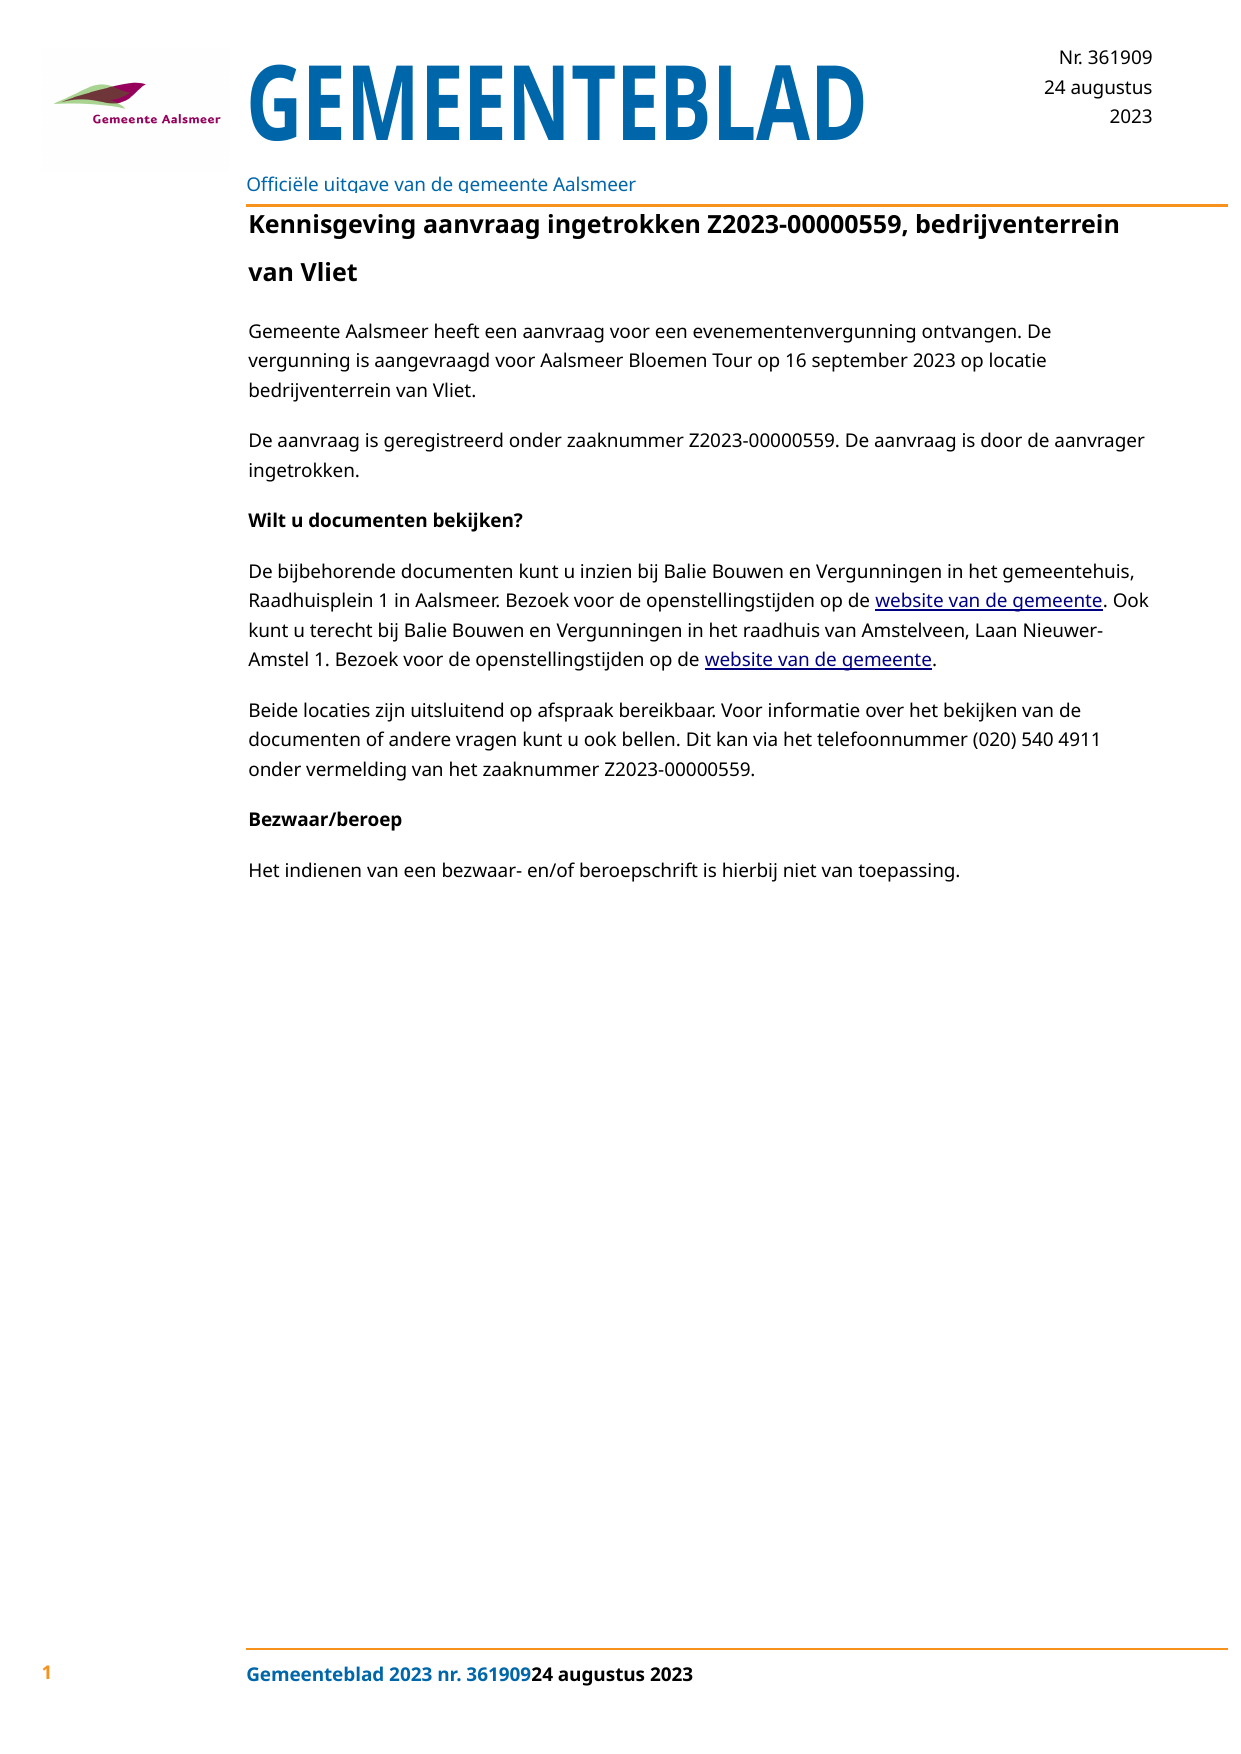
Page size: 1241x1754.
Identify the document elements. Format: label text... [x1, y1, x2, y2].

text Wilt u documenten bekijken? [248, 507, 1152, 533]
text De aanvraag is geregistreerd onder zaaknummer Z2023-00000559. De aanvraag is door de aanvrager ingetrokken. [248, 427, 1152, 483]
text Het indienen van een bezwaar- en/of beroepschrift is hierbij niet van toepassing. [248, 857, 1152, 883]
text Beide locaties zijn uitsluitend op afspraak bereikbaar. Voor informatie over het bekijken van de documenten of andere vragen kunt u ook bellen. Dit kan via het telefoonnummer (020) 540 4911 onder vermelding van het zaaknummer Z2023-00000559. [248, 697, 1152, 782]
text Gemeente Aalsmeer heeft een aanvraag voor een evenementenvergunning ontvangen. De vergunning is aangevraagd voor Aalsmeer Bloemen Tour op 16 september 2023 op locatie bedrijventerrein van Vliet. [248, 318, 1152, 403]
text Bezwaar/beroep [248, 807, 1152, 832]
text De bijbehorende documenten kunt u inzien bij Balie Bouwen en Vergunningen in het gemeentehuis, Raadhuisplein 1 in Aalsmeer. Bezoek voor de openstellingstijden op de website van de gemeente. Ook kunt u terecht bij Balie Bouwen en Vergunningen in het raadhuis van Amstelveen, Laan Nieuwer-Amstel 1. Bezoek voor de openstellingstijden op de website van de gemeente. [248, 558, 1152, 672]
picture [41, 47, 231, 172]
text Kennisgeving aanvraag ingetrokken Z2023-00000559, bedrijventerrein van Vliet [248, 207, 1152, 288]
